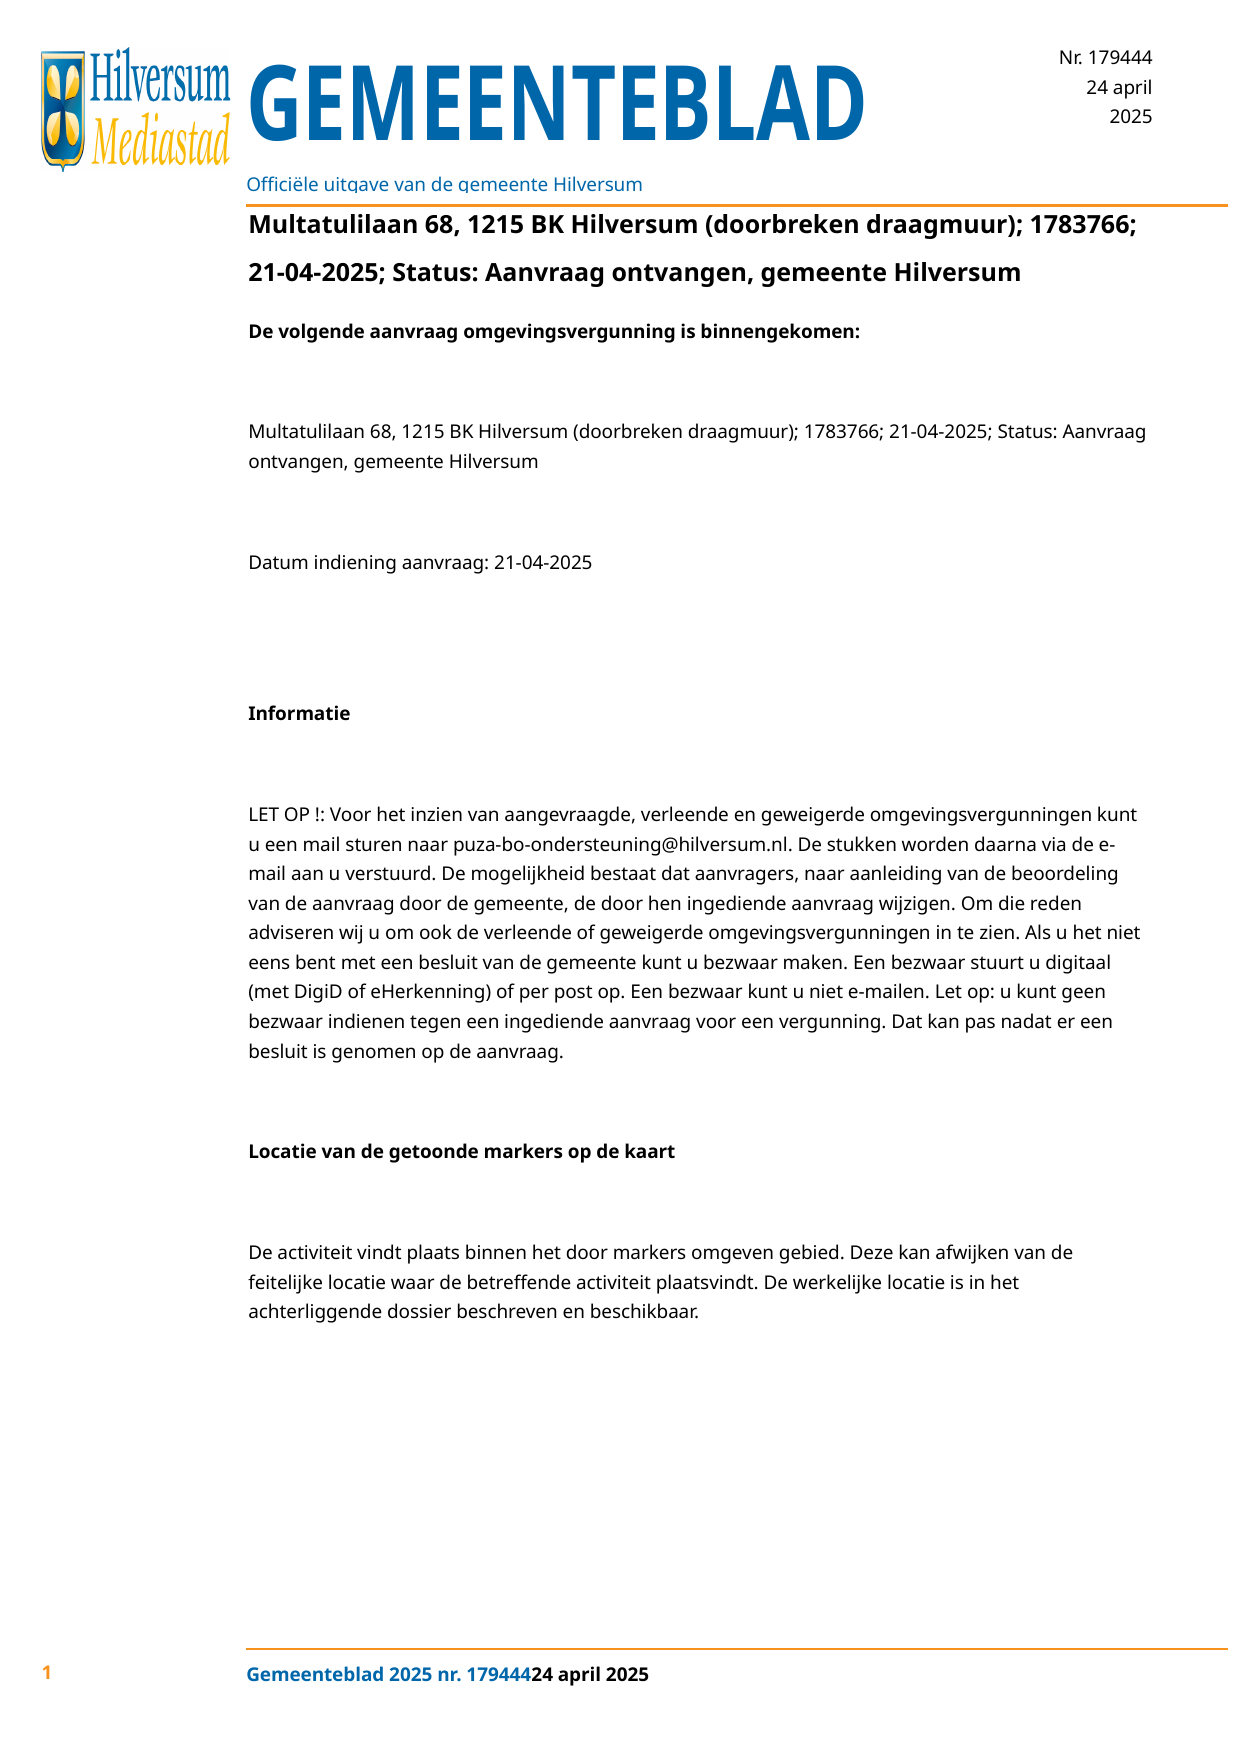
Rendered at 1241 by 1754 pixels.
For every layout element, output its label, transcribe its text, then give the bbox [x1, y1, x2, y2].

text De volgende aanvraag omgevingsvergunning is binnengekomen: [248, 318, 1152, 344]
picture [41, 47, 231, 172]
text LET OP !: Voor het inzien van aangevraagde, verleende en geweigerde omgevingsvergunningen kunt u een mail sturen naar puza-bo-ondersteuning@hilversum.nl. De stukken worden daarna via de e-mail aan u verstuurd. De mogelijkheid bestaat dat aanvragers, naar aanleiding van de beoordeling van de aanvraag door de gemeente, de door hen ingediende aanvraag wijzigen. Om die reden adviseren wij u om ook de verleende of geweigerde omgevingsvergunningen in te zien. Als u het niet eens bent met een besluit van de gemeente kunt u bezwaar maken. Een bezwaar stuurt u digitaal (met DigiD of eHerkenning) of per post op. Een bezwaar kunt u niet e-mailen. Let op: u kunt geen bezwaar indienen tegen een ingediende aanvraag voor een vergunning. Dat kan pas nadat er een besluit is genomen op de aanvraag. [248, 801, 1152, 1064]
text Multatulilaan 68, 1215 BK Hilversum (doorbreken draagmuur); 1783766; 21-04-2025; Status: Aanvraag ontvangen, gemeente Hilversum [248, 419, 1152, 474]
text Multatulilaan 68, 1215 BK Hilversum (doorbreken draagmuur); 1783766; 21-04-2025; Status: Aanvraag ontvangen, gemeente Hilversum [248, 207, 1152, 288]
text De activiteit vindt plaats binnen het door markers omgeven gebied. Deze kan afwijken van de feitelijke locatie waar de betreffende activiteit plaatsvindt. De werkelijke locatie is in het achterliggende dossier beschreven en beschikbaar. [248, 1239, 1152, 1324]
text Locatie van de getoonde markers op de kaart [248, 1139, 1152, 1164]
text Datum indiening aanvraag: 21-04-2025 [248, 549, 1152, 575]
text Informatie [248, 700, 1152, 726]
